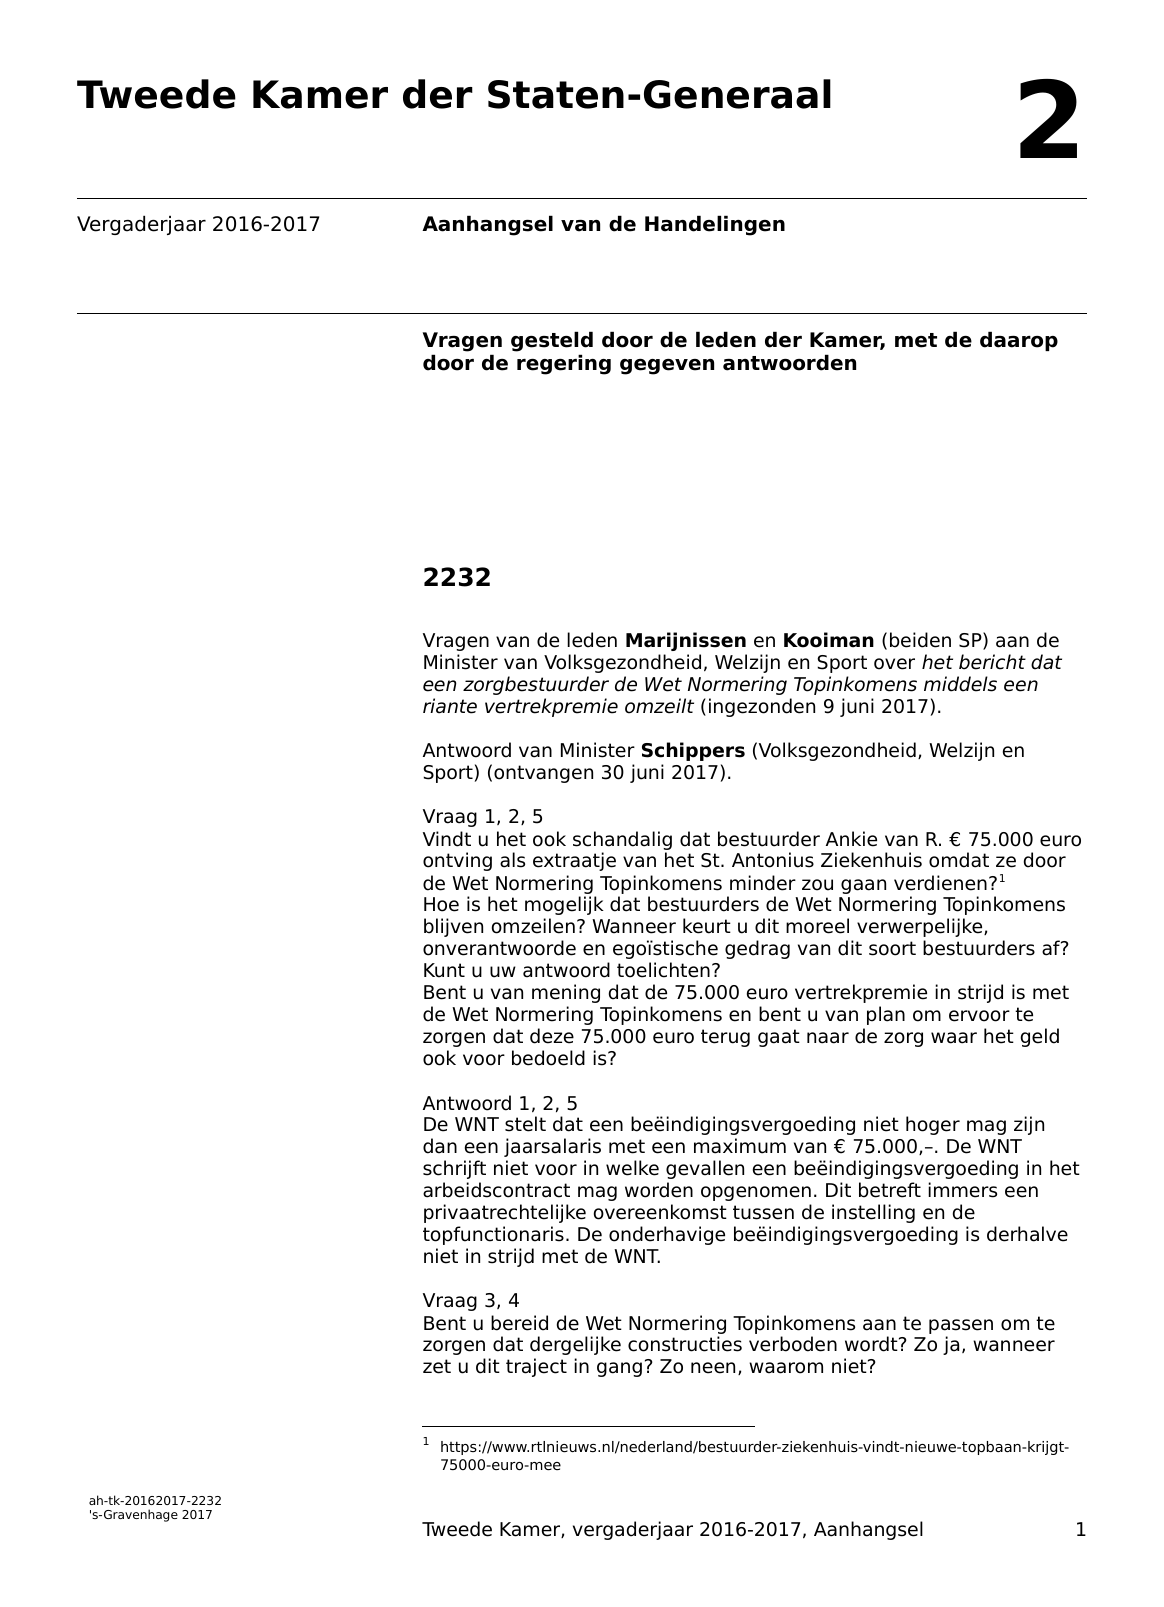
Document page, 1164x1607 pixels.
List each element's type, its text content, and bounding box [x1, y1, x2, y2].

text Vragen van de leden Marijnissen en Kooiman (beiden SP) aan de Minister van Volksgezondheid, Welzijn en Sport over het bericht dat een zorgbestuurder de Wet Normering Topinkomens middels een riante vertrekpremie omzeilt (ingezonden 9 juni 2017). [422, 630, 1087, 718]
text ah-tk-20162017-2232 [88, 1494, 323, 1508]
text Vraag 3, 4 [422, 1290, 1087, 1312]
table_header 2 [886, 59, 1087, 198]
table_cell Aanhangsel van de Handelingen [422, 199, 1087, 313]
text Vraag 1, 2, 5 [422, 806, 1087, 828]
text Bent u van mening dat de 75.000 euro vertrekpremie in strijd is met de Wet Normering Topinkomens en bent u van plan om ervoor te zorgen dat deze 75.000 euro terug gaat naar de zorg waar het geld ook voor bedoeld is? [422, 982, 1087, 1070]
table_cell Vergaderjaar 2016-2017 [77, 199, 422, 313]
table_header Tweede Kamer der Staten-Generaal [77, 59, 886, 198]
text Bent u bereid de Wet Normering Topinkomens aan te passen om te zorgen dat dergelijke constructies verboden wordt? Zo ja, wanneer zet u dit traject in gang? Zo neen, waarom niet? [422, 1312, 1087, 1378]
text 2232 [422, 563, 1087, 592]
text Hoe is het mogelijk dat bestuurders de Wet Normering Topinkomens blijven omzeilen? Wanneer keurt u dit moreel verwerpelijke, onverantwoorde en egoïstische gedrag van dit soort bestuurders af? Kunt u uw antwoord toelichten? [422, 894, 1087, 982]
table_cell Vragen gesteld door de leden der Kamer, met de daarop door de regering gegeven antwoorden [422, 314, 1087, 375]
text Antwoord 1, 2, 5 [422, 1092, 1087, 1114]
table_cell [77, 314, 422, 375]
text https://www.rtlnieuws.nl/nederland/bestuurder-ziekenhuis-vindt-nieuwe-topbaan-krijgt-75000-euro-mee [422, 1435, 1087, 1474]
text De WNT stelt dat een beëindigingsvergoeding niet hoger mag zijn dan een jaarsalaris met een maximum van € 75.000,–. De WNT schrijft niet voor in welke gevallen een beëindigingsvergoeding in het arbeidscontract mag worden opgenomen. Dit betreft immers een privaatrechtelijke overeenkomst tussen de instelling en de topfunctionaris. De onderhavige beëindigingsvergoeding is derhalve niet in strijd met de WNT. [422, 1114, 1087, 1268]
text Vindt u het ook schandalig dat bestuurder Ankie van R. € 75.000 euro ontving als extraatje van het St. Antonius Ziekenhuis omdat ze door de Wet Normering Topinkomens minder zou gaan verdienen? [422, 828, 1087, 894]
text Antwoord van Minister Schippers (Volksgezondheid, Welzijn en Sport) (ontvangen 30 juni 2017). [422, 740, 1087, 784]
text 's-Gravenhage 2017 [88, 1508, 323, 1522]
